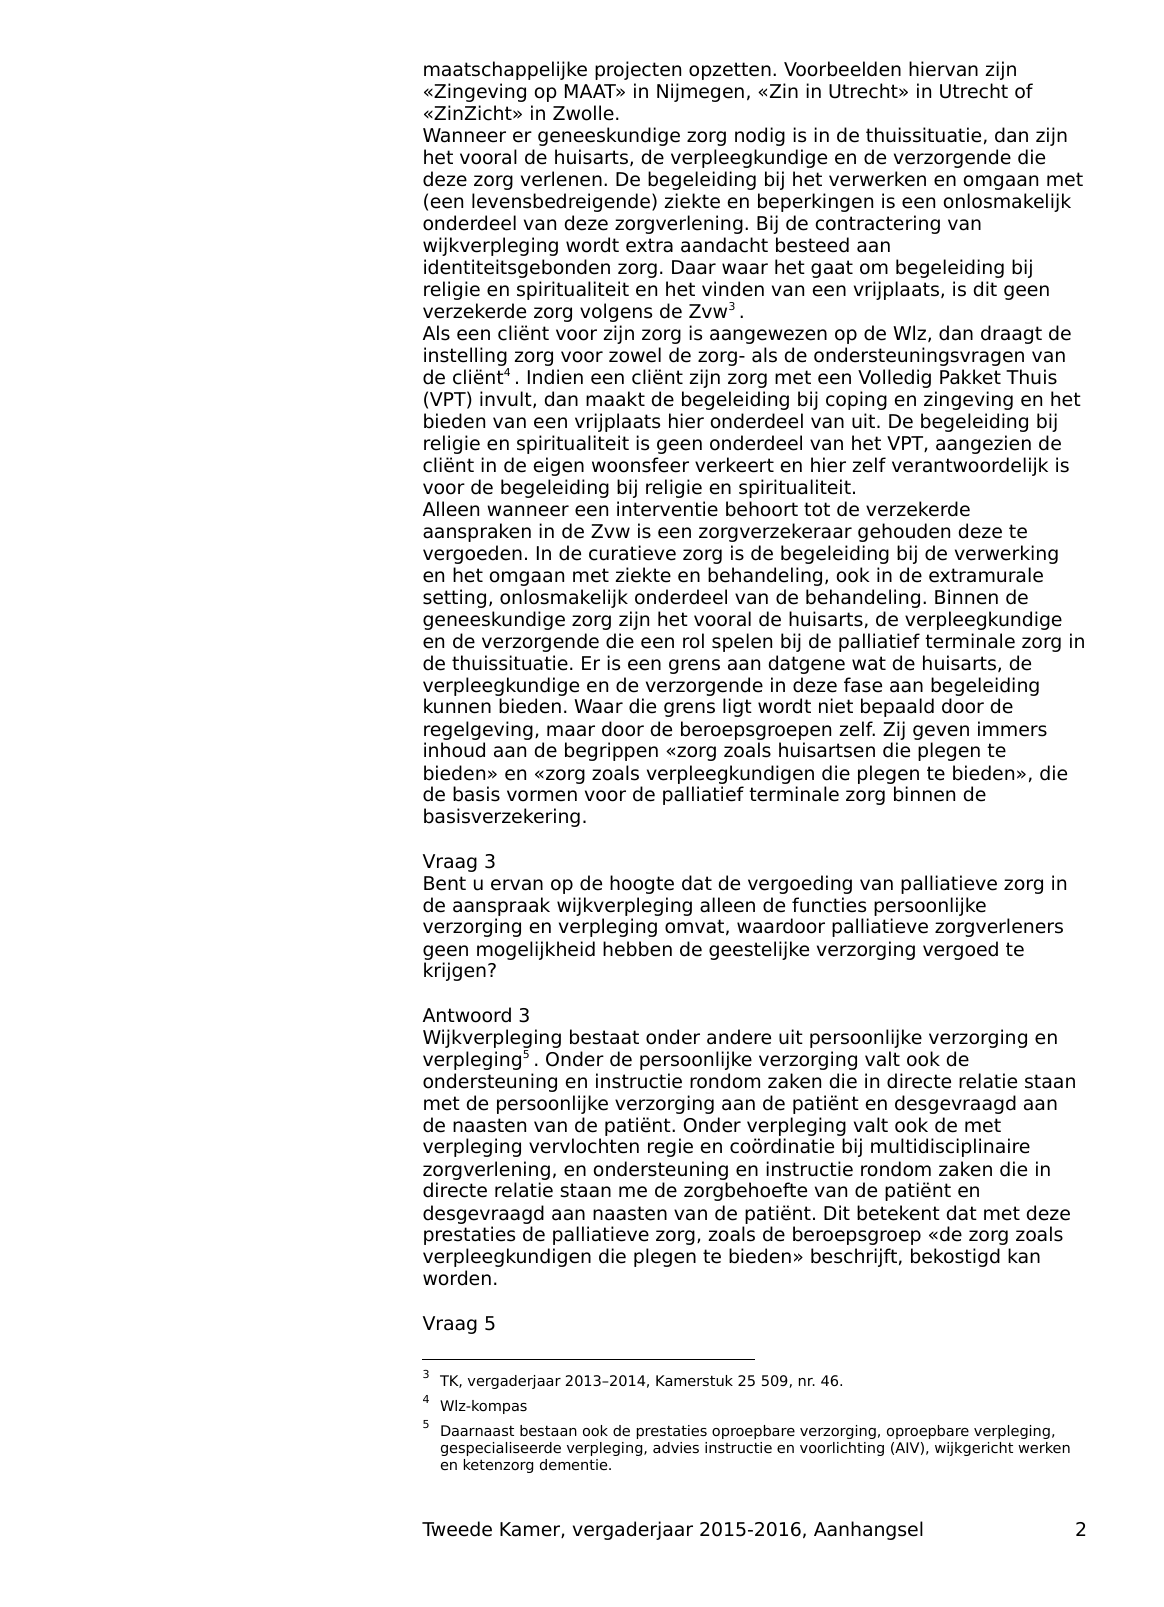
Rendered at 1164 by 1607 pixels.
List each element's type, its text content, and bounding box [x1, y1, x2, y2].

text Vraag 5 [422, 1312, 1087, 1334]
text Als een cliënt voor zijn zorg is aangewezen op de Wlz, dan draagt de instelling zorg voor zowel de zorg- als de ondersteuningsvragen van de cliënt. Indien een cliënt zijn zorg met een Volledig Pakket Thuis (VPT) invult, dan maakt de begeleiding bij coping en zingeving en het bieden van een vrijplaats hier onderdeel van uit. De begeleiding bij religie en spiritualiteit is geen onderdeel van het VPT, aangezien de cliënt in de eigen woonsfeer verkeert en hier zelf verantwoordelijk is voor de begeleiding bij religie en spiritualiteit. [422, 323, 1087, 499]
text Wanneer er geneeskundige zorg nodig is in de thuissituatie, dan zijn het vooral de huisarts, de verpleegkundige en de verzorgende die deze zorg verlenen. De begeleiding bij het verwerken en omgaan met (een levensbedreigende) ziekte en beperkingen is een onlosmakelijk onderdeel van deze zorgverlening. Bij de contractering van wijkverpleging wordt extra aandacht besteed aan identiteitsgebonden zorg. Daar waar het gaat om begeleiding bij religie en spiritualiteit en het vinden van een vrijplaats, is dit geen verzekerde zorg volgens de Zvw. [422, 125, 1087, 323]
text Daarnaast bestaan ook de prestaties oproepbare verzorging, oproepbare verpleging, gespecialiseerde verpleging, advies instructie en voorlichting (AIV), wijkgericht werken en ketenzorg dementie. [422, 1418, 1087, 1474]
text TK, vergaderjaar 2013–2014, Kamerstuk 25 509, nr. 46. [422, 1368, 1087, 1391]
text Wijkverpleging bestaat onder andere uit persoonlijke verzorging en verpleging. Onder de persoonlijke verzorging valt ook de ondersteuning en instructie rondom zaken die in directe relatie staan met de persoonlijke verzorging aan de patiënt en desgevraagd aan de naasten van de patiënt. Onder verpleging valt ook de met verpleging vervlochten regie en coördinatie bij multidisciplinaire zorgverlening, en ondersteuning en instructie rondom zaken die in directe relatie staan me de zorgbehoefte van de patiënt en desgevraagd aan naasten van de patiënt. Dit betekent dat met deze prestaties de palliatieve zorg, zoals de beroepsgroep «de zorg zoals verpleegkundigen die plegen te bieden» beschrijft, bekostigd kan worden. [422, 1027, 1087, 1290]
text Vraag 3 [422, 851, 1087, 872]
text Bent u ervan op de hoogte dat de vergoeding van palliatieve zorg in de aanspraak wijkverpleging alleen de functies persoonlijke verzorging en verpleging omvat, waardoor palliatieve zorgverleners geen mogelijkheid hebben de geestelijke verzorging vergoed te krijgen? [422, 872, 1087, 982]
text Alleen wanneer een interventie behoort tot de verzekerde aanspraken in de Zvw is een zorgverzekeraar gehouden deze te vergoeden. In de curatieve zorg is de begeleiding bij de verwerking en het omgaan met ziekte en behandeling, ook in de extramurale setting, onlosmakelijk onderdeel van de behandeling. Binnen de geneeskundige zorg zijn het vooral de huisarts, de verpleegkundige en de verzorgende die een rol spelen bij de palliatief terminale zorg in de thuissituatie. Er is een grens aan datgene wat de huisarts, de verpleegkundige en de verzorgende in deze fase aan begeleiding kunnen bieden. Waar die grens ligt wordt niet bepaald door de regelgeving, maar door de beroepsgroepen zelf. Zij geven immers inhoud aan de begrippen «zorg zoals huisartsen die plegen te bieden» en «zorg zoals verpleegkundigen die plegen te bieden», die de basis vormen voor de palliatief terminale zorg binnen de basisverzekering. [422, 499, 1087, 828]
text Antwoord 3 [422, 1004, 1087, 1027]
text maatschappelijke projecten opzetten. Voorbeelden hiervan zijn «Zingeving op MAAT» in Nijmegen, «Zin in Utrecht» in Utrecht of «ZinZicht» in Zwolle. [422, 59, 1087, 125]
text Wlz-kompas [422, 1393, 1087, 1416]
